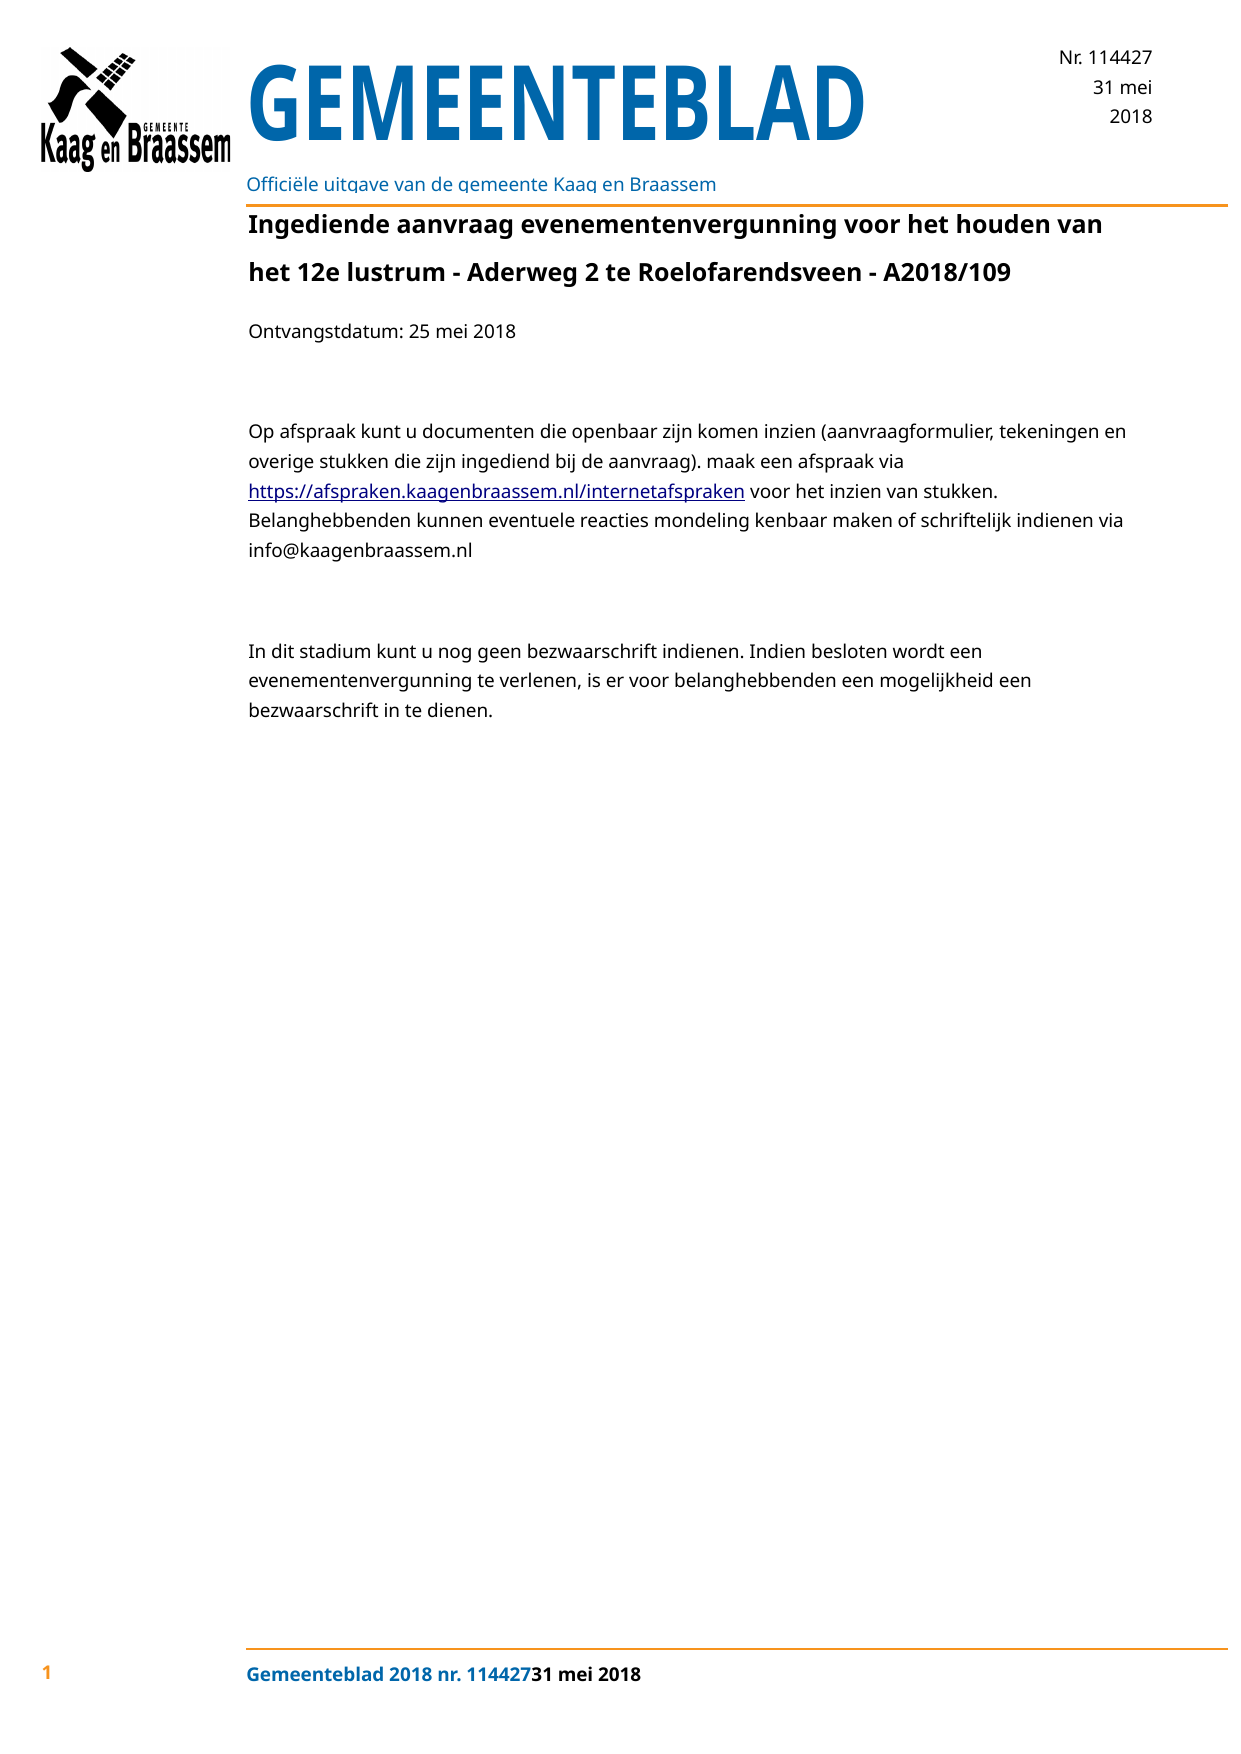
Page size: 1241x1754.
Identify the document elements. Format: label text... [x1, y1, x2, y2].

text In dit stadium kunt u nog geen bezwaarschrift indienen. Indien besloten wordt een evenementenvergunning te verlenen, is er voor belanghebbenden een mogelijkheid een bezwaarschrift in te dienen. [248, 638, 1152, 723]
text Ingediende aanvraag evenementenvergunning voor het houden van het 12e lustrum - Aderweg 2 te Roelofarendsveen - A2018/109 [248, 207, 1152, 288]
text Ontvangstdatum: 25 mei 2018 [248, 318, 1152, 344]
picture [41, 47, 231, 172]
text Op afspraak kunt u documenten die openbaar zijn komen inzien (aanvraagformulier, tekeningen en overige stukken die zijn ingediend bij de aanvraag). maak een afspraak via https://afspraken.kaagenbraassem.nl/internetafspraken voor het inzien van stukken. Belanghebbenden kunnen eventuele reacties mondeling kenbaar maken of schriftelijk indienen via info@kaagenbraassem.nl [248, 419, 1152, 563]
